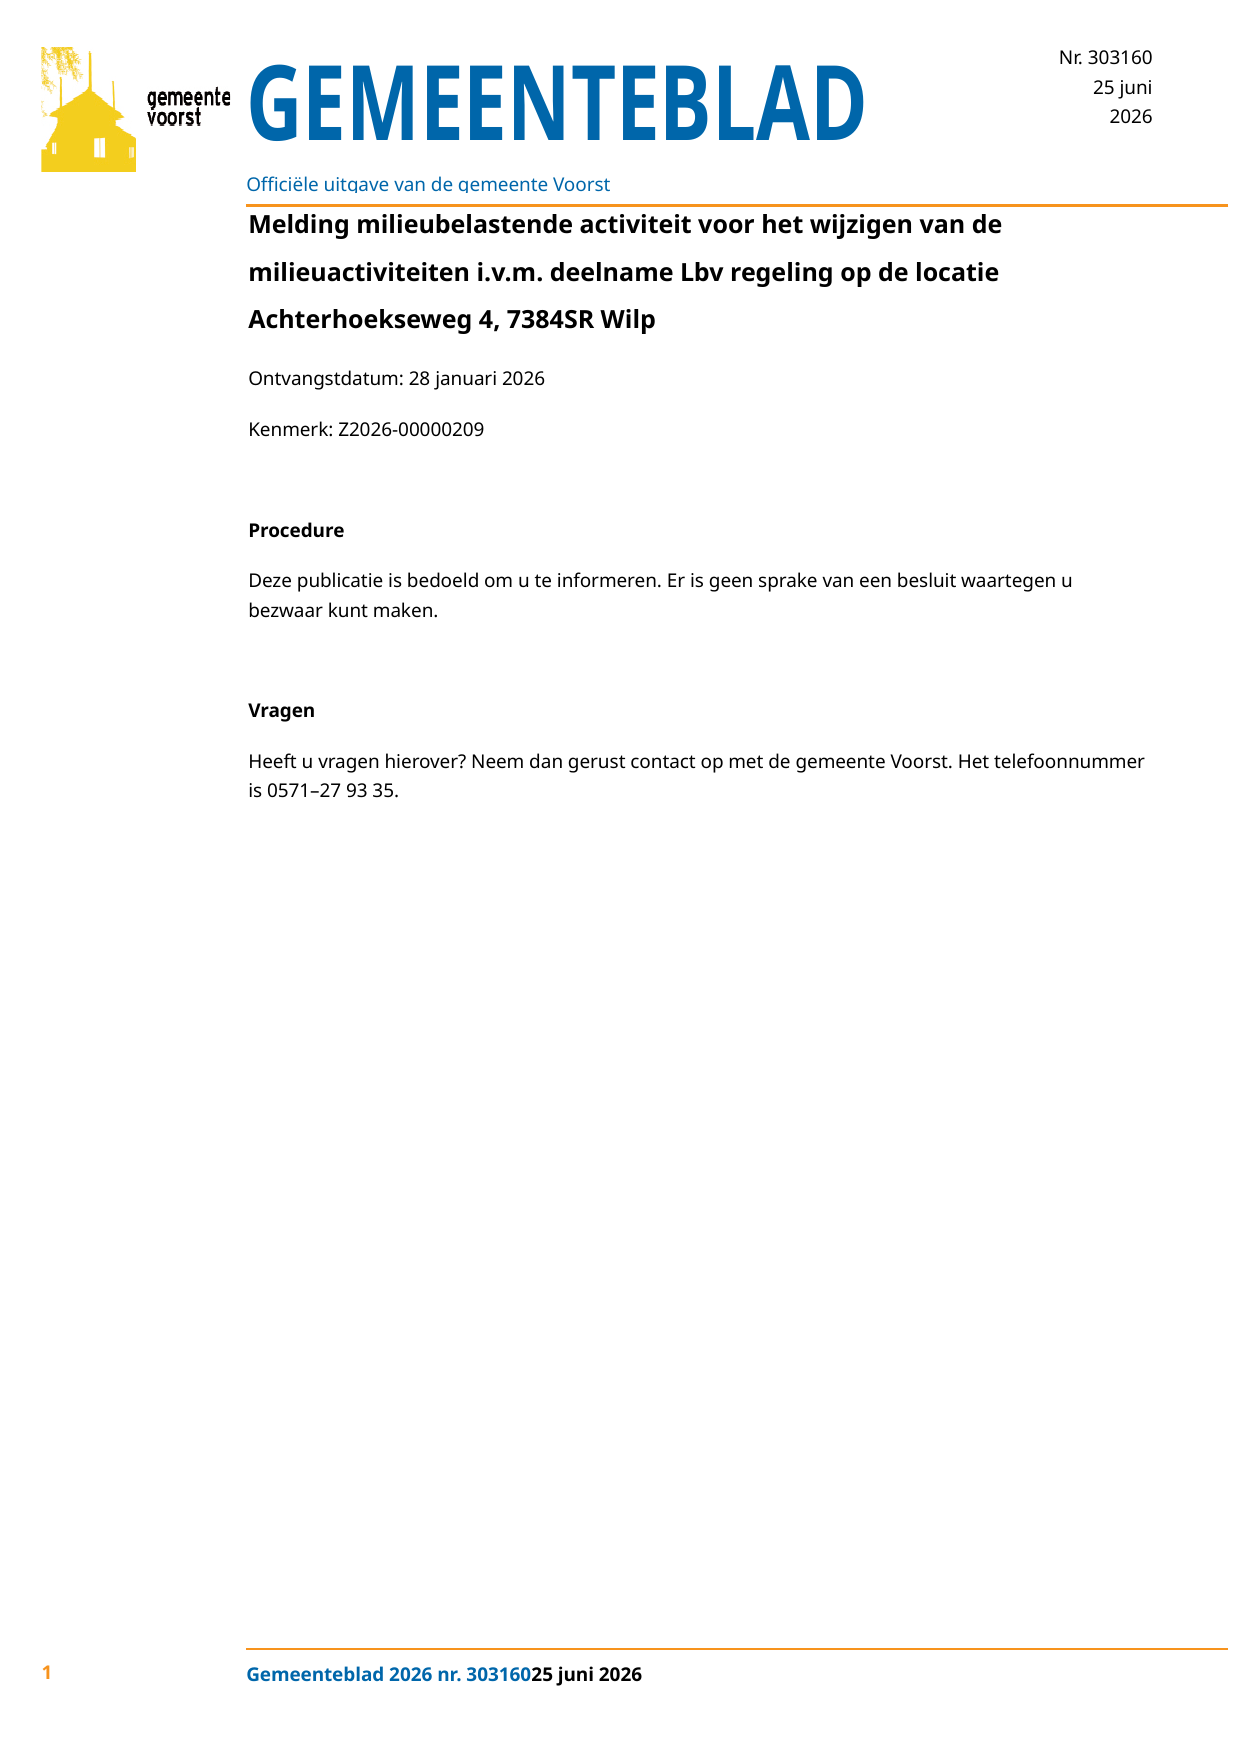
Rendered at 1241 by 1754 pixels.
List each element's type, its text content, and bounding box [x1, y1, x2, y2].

text Vragen [248, 698, 1152, 723]
text Heeft u vragen hierover? Neem dan gerust contact op met de gemeente Voorst. Het telefoonnummer is 0571–27 93 35. [248, 748, 1152, 803]
picture [41, 47, 231, 172]
text Melding milieubelastende activiteit voor het wijzigen van de milieuactiviteiten i.v.m. deelname Lbv regeling op de locatie Achterhoekseweg 4, 7384SR Wilp [248, 207, 1152, 336]
text Kenmerk: Z2026-00000209 [248, 416, 1152, 442]
text Ontvangstdatum: 28 januari 2026 [248, 366, 1152, 391]
text Deze publicatie is bedoeld om u te informeren. Er is geen sprake van een besluit waartegen u bezwaar kunt maken. [248, 567, 1152, 622]
text Procedure [248, 517, 1152, 542]
